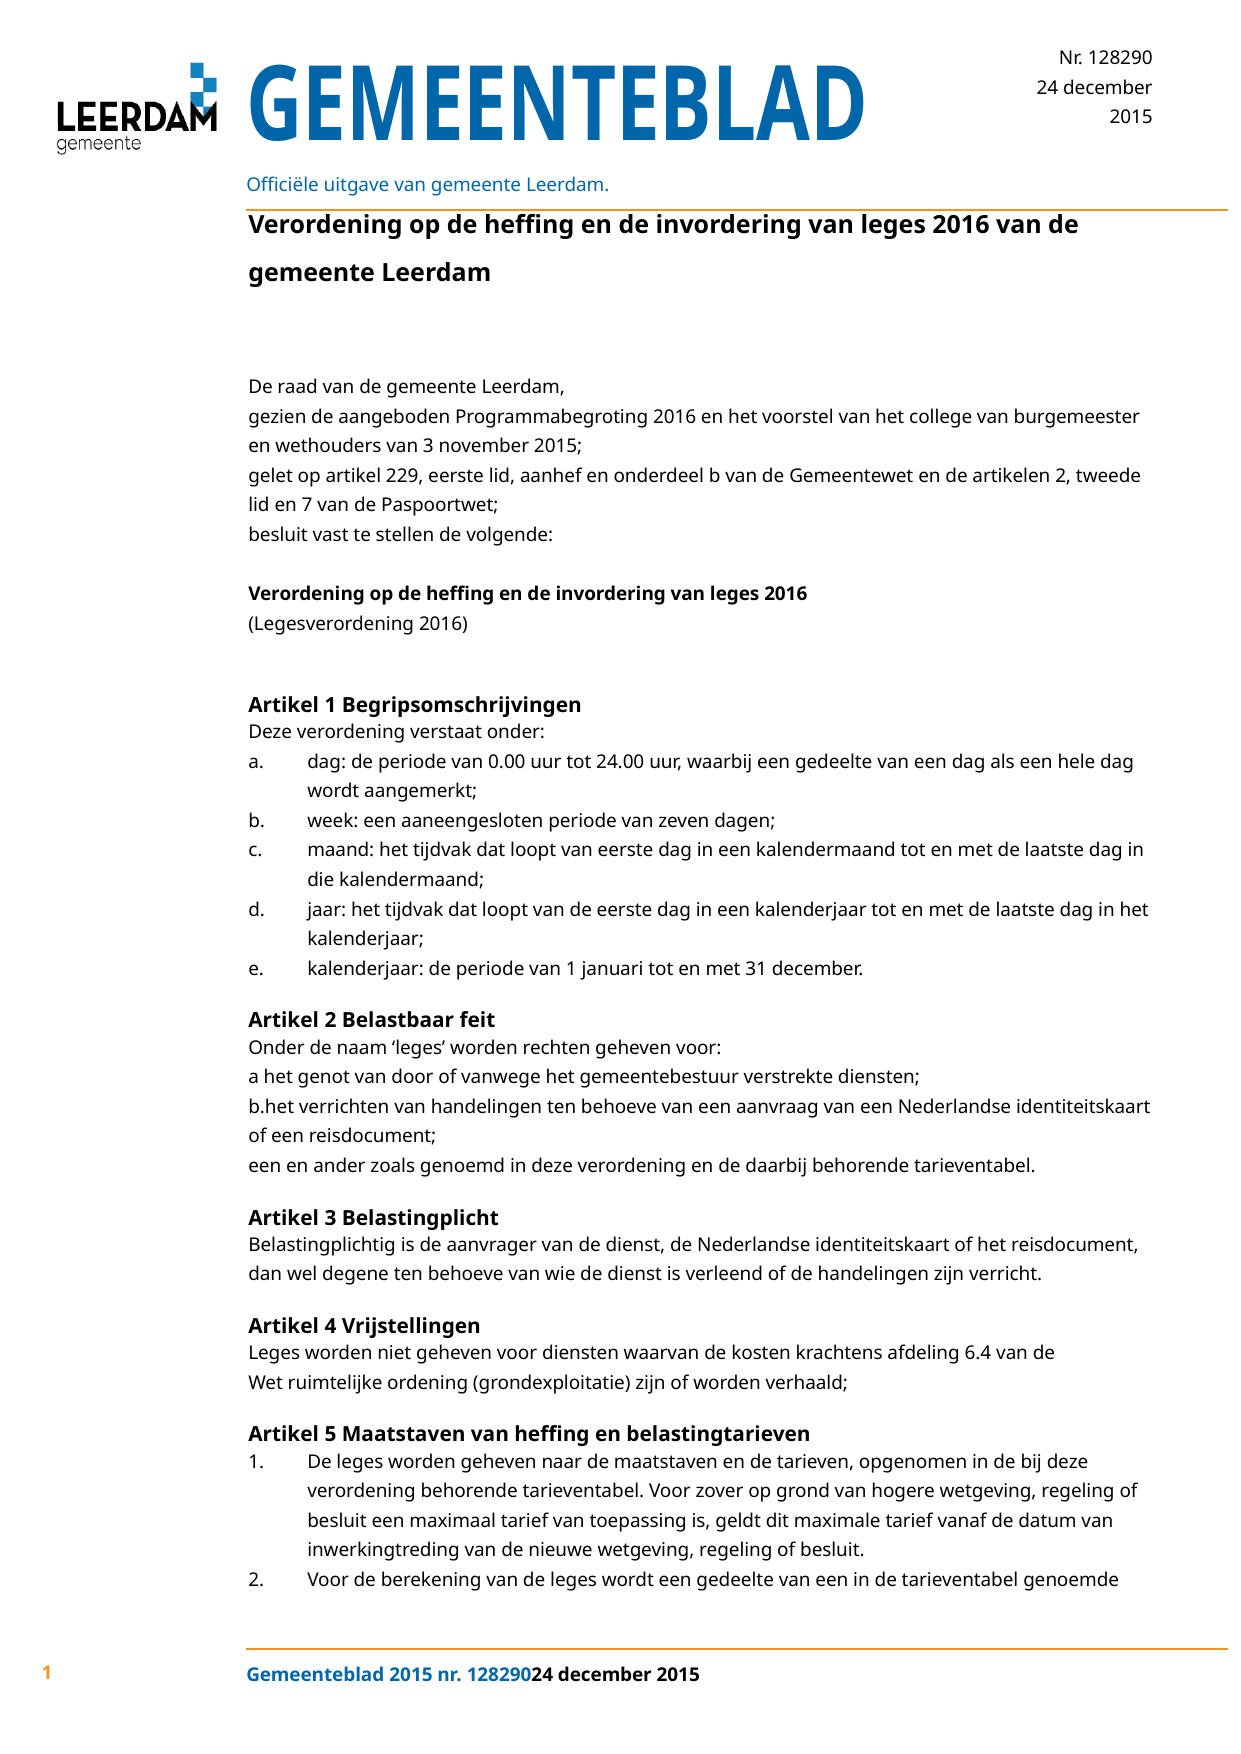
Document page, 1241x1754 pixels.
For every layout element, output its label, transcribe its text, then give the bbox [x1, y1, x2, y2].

text Leges worden niet geheven voor diensten waarvan de kosten krachtens afdeling 6.4 van de [248, 1339, 1152, 1365]
text De raad van de gemeente Leerdam, [248, 373, 1152, 399]
list Voor de berekening van de leges wordt een gedeelte van een in de tarieventabel genoemde [248, 1566, 1152, 1592]
list kalenderjaar: de periode van 1 januari tot en met 31 december. [248, 955, 1152, 981]
list die kalendermaand; [248, 866, 1152, 892]
list week: een aaneengesloten periode van zeven dagen; [248, 807, 1152, 833]
text Artikel 2 Belastbaar feit [248, 1005, 1152, 1034]
list besluit een maximaal tarief van toepassing is, geldt dit maximale tarief vanaf de datum van [248, 1507, 1152, 1533]
text gezien de aangeboden Programmabegroting 2016 en het voorstel van het college van burgemeester en wethouders van 3 november 2015; [248, 403, 1152, 458]
text Belastingplichtig is de aanvrager van de dienst, de Nederlandse identiteitskaart of het reisdocument, dan wel degene ten behoeve van wie de dienst is verleend of de handelingen zijn verricht. [248, 1231, 1152, 1286]
list kalenderjaar; [248, 925, 1152, 951]
text Verordening op de heffing en de invordering van leges 2016 van de gemeente Leerdam [248, 211, 1152, 288]
list jaar: het tijdvak dat loopt van de eerste dag in een kalenderjaar tot en met de laatste dag in het [248, 896, 1152, 922]
text gelet op artikel 229, eerste lid, aanhef en onderdeel b van de Gemeentewet en de artikelen 2, tweede lid en 7 van de Paspoortwet; [248, 462, 1152, 517]
list De leges worden geheven naar de maatstaven en de tarieven, opgenomen in de bij deze [248, 1448, 1152, 1474]
picture [41, 47, 231, 172]
list dag: de periode van 0.00 uur tot 24.00 uur, waarbij een gedeelte van een dag als een hele dag [248, 748, 1152, 774]
text besluit vast te stellen de volgende: [248, 521, 1152, 547]
text Verordening op de heffing en de invordering van leges 2016 [248, 580, 1152, 606]
list inwerkingtreding van de nieuwe wetgeving, regeling of besluit. [248, 1537, 1152, 1562]
text (Legesverordening 2016) [248, 610, 1152, 636]
text een en ander zoals genoemd in deze verordening en de daarbij behorende tarieventabel. [248, 1152, 1152, 1178]
text Deze verordening verstaat onder: [248, 718, 1152, 744]
list wordt aangemerkt; [248, 777, 1152, 803]
text Artikel 4 Vrijstellingen [248, 1311, 1152, 1339]
text Wet ruimtelijke ordening (grondexploitatie) zijn of worden verhaald; [248, 1369, 1152, 1395]
text Artikel 1 Begripsomschrijvingen [248, 690, 1152, 718]
text Artikel 5 Maatstaven van heffing en belastingtarieven [248, 1419, 1152, 1448]
text b.het verrichten van handelingen ten behoeve van een aanvraag van een Nederlandse identiteitskaart of een reisdocument; [248, 1093, 1152, 1148]
list verordening behorende tarieventabel. Voor zover op grond van hogere wetgeving, regeling of [248, 1477, 1152, 1503]
text Onder de naam ‘leges’ worden rechten geheven voor: [248, 1034, 1152, 1059]
list maand: het tijdvak dat loopt van eerste dag in een kalendermaand tot en met de laatste dag in [248, 837, 1152, 862]
text a het genot van door of vanwege het gemeentebestuur verstrekte diensten; [248, 1063, 1152, 1089]
text Artikel 3 Belastingplicht [248, 1203, 1152, 1231]
